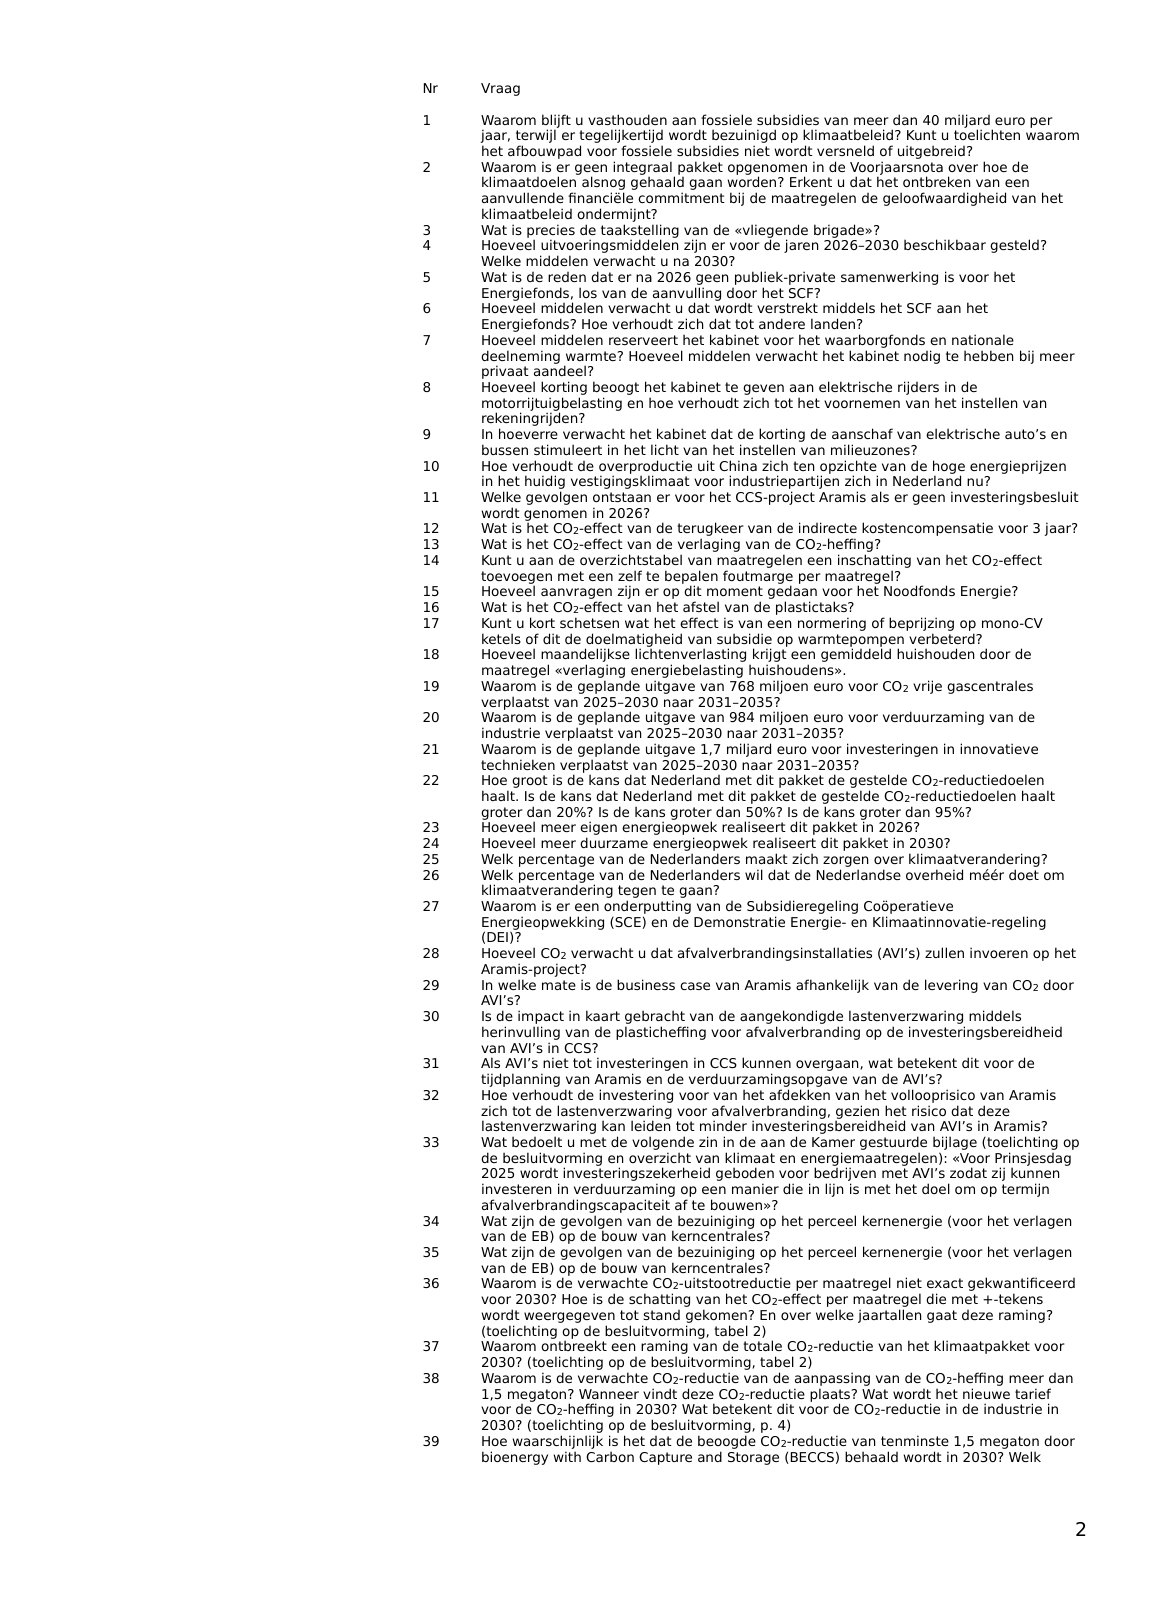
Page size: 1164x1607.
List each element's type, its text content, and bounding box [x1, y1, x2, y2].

table_cell 36 [422, 1276, 475, 1339]
table_cell Waarom is de geplande uitgave 1,7 miljard euro voor investeringen in innovatieve technieken verplaatst van 2025–2030 naar 2031–2035? [475, 742, 1087, 773]
table_cell Wat zijn de gevolgen van de bezuiniging op het perceel kernenergie (voor het verlagen van de EB) op de bouw van kerncentrales? [475, 1245, 1087, 1276]
table_cell 5 [422, 270, 475, 301]
table_cell Wat is de reden dat er na 2026 geen publiek-private samenwerking is voor het Energiefonds, los van de aanvulling door het SCF? [475, 270, 1087, 301]
table_cell 27 [422, 899, 475, 946]
table_cell 8 [422, 380, 475, 427]
table_cell 32 [422, 1088, 475, 1135]
table_cell 3 [422, 223, 475, 238]
table_cell Waarom is de verwachte CO2-uitstootreductie per maatregel niet exact gekwantificeerd voor 2030? Hoe is de schatting van het CO2-effect per maatregel die met +-tekens wordt weergegeven tot stand gekomen? En over welke jaartallen gaat deze raming? (toelichting op de besluitvorming, tabel 2) [475, 1276, 1087, 1339]
table_cell 13 [422, 537, 475, 553]
table_cell 2 [422, 160, 475, 222]
table_cell Is de impact in kaart gebracht van de aangekondigde lastenverzwaring middels herinvulling van de plasticheffing voor afvalverbranding op de investeringsbereidheid van AVI’s in CCS? [475, 1009, 1087, 1056]
table_cell 34 [422, 1214, 475, 1245]
table_cell 17 [422, 616, 475, 647]
table_cell 33 [422, 1135, 475, 1213]
table_cell [422, 97, 475, 112]
table_cell 31 [422, 1056, 475, 1088]
table_cell Waarom is de verwachte CO2-reductie van de aanpassing van de CO2-heffing meer dan 1,5 megaton? Wanneer vindt deze CO2-reductie plaats? Wat wordt het nieuwe tarief voor de CO2-heffing in 2030? Wat betekent dit voor de CO2-reductie in de industrie in 2030? (toelichting op de besluitvorming, p. 4) [475, 1371, 1087, 1434]
table_cell Hoeveel uitvoeringsmiddelen zijn er voor de jaren 2026–2030 beschikbaar gesteld? Welke middelen verwacht u na 2030? [475, 238, 1087, 270]
table_cell Waarom ontbreekt een raming van de totale CO2-reductie van het klimaatpakket voor 2030? (toelichting op de besluitvorming, tabel 2) [475, 1339, 1087, 1371]
table_cell Wat is precies de taakstelling van de «vliegende brigade»? [475, 223, 1087, 238]
table_cell Hoeveel maandelijkse lichtenverlasting krijgt een gemiddeld huishouden door de maatregel «verlaging energiebelasting huishoudens». [475, 647, 1087, 679]
table_cell Hoe waarschijnlijk is het dat de beoogde CO2-reductie van tenminste 1,5 megaton door bioenergy with Carbon Capture and Storage (BECCS) behaald wordt in 2030? Welk [475, 1434, 1087, 1465]
table_cell 26 [422, 868, 475, 899]
table_cell Wat is het CO2-effect van het afstel van de plastictaks? [475, 600, 1087, 616]
table_cell Wat zijn de gevolgen van de bezuiniging op het perceel kernenergie (voor het verlagen van de EB) op de bouw van kerncentrales? [475, 1214, 1087, 1245]
table_cell Kunt u kort schetsen wat het effect is van een normering of beprijzing op mono-CV ketels of dit de doelmatigheid van subsidie op warmtepompen verbeterd? [475, 616, 1087, 647]
table_cell Hoeveel meer duurzame energieopwek realiseert dit pakket in 2030? [475, 836, 1087, 852]
table_cell Wat is het CO2-effect van de terugkeer van de indirecte kostencompensatie voor 3 jaar? [475, 521, 1087, 537]
table_cell Kunt u aan de overzichtstabel van maatregelen een inschatting van het CO2-effect toevoegen met een zelf te bepalen foutmarge per maatregel? [475, 553, 1087, 584]
table_cell 9 [422, 427, 475, 458]
table_cell Waarom is er geen integraal pakket opgenomen in de Voorjaarsnota over hoe de klimaatdoelen alsnog gehaald gaan worden? Erkent u dat het ontbreken van een aanvullende financiële commitment bij de maatregelen de geloofwaardigheid van het klimaatbeleid ondermijnt? [475, 160, 1087, 222]
table_cell 37 [422, 1339, 475, 1371]
table_cell 24 [422, 836, 475, 852]
table_cell 11 [422, 490, 475, 521]
table_cell 14 [422, 553, 475, 584]
table_cell Waarom blijft u vasthouden aan fossiele subsidies van meer dan 40 miljard euro per jaar, terwijl er tegelijkertijd wordt bezuinigd op klimaatbeleid? Kunt u toelichten waarom het afbouwpad voor fossiele subsidies niet wordt versneld of uitgebreid? [475, 113, 1087, 159]
table_cell Welk percentage van de Nederlanders wil dat de Nederlandse overheid méér doet om klimaatverandering tegen te gaan? [475, 868, 1087, 899]
table_cell 4 [422, 238, 475, 270]
table_cell 30 [422, 1009, 475, 1056]
table_cell Waarom is er een onderputting van de Subsidieregeling Coöperatieve Energieopwekking (SCE) en de Demonstratie Energie- en Klimaatinnovatie-regeling (DEI)? [475, 899, 1087, 946]
table_cell In welke mate is de business case van Aramis afhankelijk van de levering van CO2 door AVI’s? [475, 978, 1087, 1009]
table_cell Hoeveel meer eigen energieopwek realiseert dit pakket in 2026? [475, 820, 1087, 836]
table_cell 28 [422, 946, 475, 977]
table_cell Wat is het CO2-effect van de verlaging van de CO2-heffing? [475, 537, 1087, 553]
table_cell 39 [422, 1434, 475, 1465]
table_cell Als AVI’s niet tot investeringen in CCS kunnen overgaan, wat betekent dit voor de tijdplanning van Aramis en de verduurzamingsopgave van de AVI’s? [475, 1056, 1087, 1088]
table_cell Hoeveel middelen verwacht u dat wordt verstrekt middels het SCF aan het Energiefonds? Hoe verhoudt zich dat tot andere landen? [475, 301, 1087, 333]
table_cell Welke gevolgen ontstaan er voor het CCS-project Aramis als er geen investeringsbesluit wordt genomen in 2026? [475, 490, 1087, 521]
table_cell 1 [422, 113, 475, 159]
table_cell Hoeveel aanvragen zijn er op dit moment gedaan voor het Noodfonds Energie? [475, 584, 1087, 600]
table_cell [475, 97, 1087, 112]
table_cell 15 [422, 584, 475, 600]
table_cell Waarom is de geplande uitgave van 768 miljoen euro voor CO2 vrije gascentrales verplaatst van 2025–2030 naar 2031–2035? [475, 679, 1087, 710]
table_cell 35 [422, 1245, 475, 1276]
table_cell 12 [422, 521, 475, 537]
table_cell Hoe groot is de kans dat Nederland met dit pakket de gestelde CO2-reductiedoelen haalt. Is de kans dat Nederland met dit pakket de gestelde CO2-reductiedoelen haalt groter dan 20%? Is de kans groter dan 50%? Is de kans groter dan 95%? [475, 773, 1087, 820]
table_cell Wat bedoelt u met de volgende zin in de aan de Kamer gestuurde bijlage (toelichting op de besluitvorming en overzicht van klimaat en energiemaatregelen): «Voor Prinsjesdag 2025 wordt investeringszekerheid geboden voor bedrijven met AVI’s zodat zij kunnen investeren in verduurzaming op een manier die in lijn is met het doel om op termijn afvalverbrandingscapaciteit af te bouwen»? [475, 1135, 1087, 1213]
table_cell Hoe verhoudt de overproductie uit China zich ten opzichte van de hoge energieprijzen in het huidig vestigingsklimaat voor industriepartijen zich in Nederland nu? [475, 459, 1087, 490]
table_cell Hoe verhoudt de investering voor van het afdekken van het vollooprisico van Aramis zich tot de lastenverzwaring voor afvalverbranding, gezien het risico dat deze lastenverzwaring kan leiden tot minder investeringsbereidheid van AVI’s in Aramis? [475, 1088, 1087, 1135]
table_cell Hoeveel CO2 verwacht u dat afvalverbrandingsinstallaties (AVI’s) zullen invoeren op het Aramis-project? [475, 946, 1087, 977]
table_cell 20 [422, 710, 475, 742]
table_cell 16 [422, 600, 475, 616]
table_cell 18 [422, 647, 475, 679]
table_cell 25 [422, 852, 475, 867]
table_cell 22 [422, 773, 475, 820]
table_cell 6 [422, 301, 475, 333]
table_cell 10 [422, 459, 475, 490]
table_cell 38 [422, 1371, 475, 1434]
table_header Vraag [475, 81, 1087, 97]
table_cell Welk percentage van de Nederlanders maakt zich zorgen over klimaatverandering? [475, 852, 1087, 867]
table_header Nr [422, 81, 475, 97]
table_cell 21 [422, 742, 475, 773]
table_cell Hoeveel korting beoogt het kabinet te geven aan elektrische rijders in de motorrijtuigbelasting en hoe verhoudt zich tot het voornemen van het instellen van rekeningrijden? [475, 380, 1087, 427]
table_cell Waarom is de geplande uitgave van 984 miljoen euro voor verduurzaming van de industrie verplaatst van 2025–2030 naar 2031–2035? [475, 710, 1087, 742]
table_cell 29 [422, 978, 475, 1009]
table_cell Hoeveel middelen reserveert het kabinet voor het waarborgfonds en nationale deelneming warmte? Hoeveel middelen verwacht het kabinet nodig te hebben bij meer privaat aandeel? [475, 333, 1087, 380]
table_cell In hoeverre verwacht het kabinet dat de korting de aanschaf van elektrische auto’s en bussen stimuleert in het licht van het instellen van milieuzones? [475, 427, 1087, 458]
table_cell 23 [422, 820, 475, 836]
table_cell 7 [422, 333, 475, 380]
table_cell 19 [422, 679, 475, 710]
